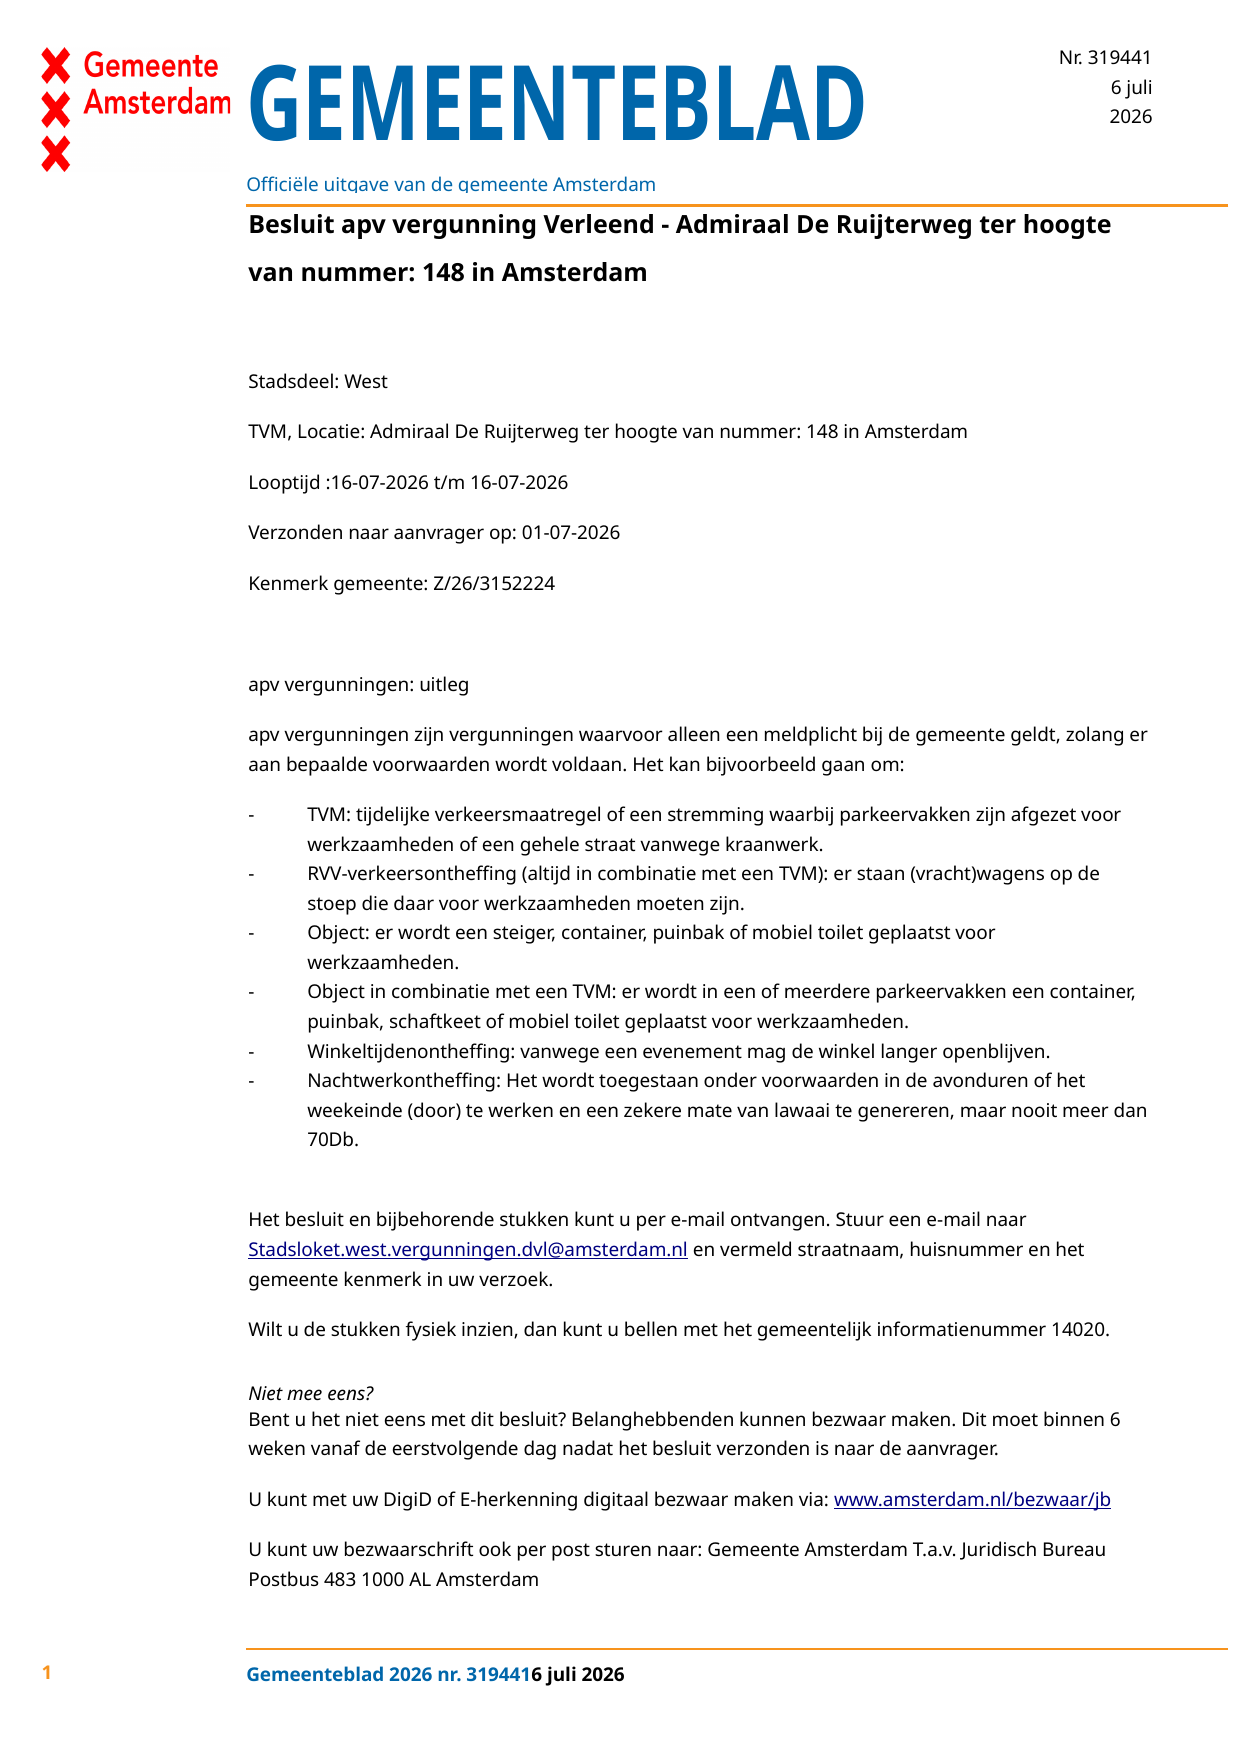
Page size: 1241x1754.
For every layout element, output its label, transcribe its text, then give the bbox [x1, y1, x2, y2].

list RVV-verkeersontheffing (altijd in combinatie met een TVM): er staan (vracht)wagens op de stoep die daar voor werkzaamheden moeten zijn. [248, 860, 1152, 916]
text U kunt uw bezwaarschrift ook per post sturen naar: Gemeente Amsterdam T.a.v. Juridisch Bureau Postbus 483 1000 AL Amsterdam [248, 1536, 1152, 1592]
list Object: er wordt een steiger, container, puinbak of mobiel toilet geplaatst voor werkzaamheden. [248, 919, 1152, 975]
list Object in combinatie met een TVM: er wordt in een of meerdere parkeervakken een container, puinbak, schaftkeet of mobiel toilet geplaatst voor werkzaamheden. [248, 979, 1152, 1034]
text Stadsdeel: West [248, 368, 1152, 394]
text Niet mee eens? [248, 1380, 1152, 1406]
text Looptijd :16-07-2026 t/m 16-07-2026 [248, 469, 1152, 495]
list Winkeltijdenontheffing: vanwege een evenement mag de winkel langer openblijven. [248, 1038, 1152, 1064]
list Nachtwerkontheffing: Het wordt toegestaan onder voorwaarden in de avonduren of het weekeinde (door) te werken en een zekere mate van lawaai te genereren, maar nooit meer dan 70Db. [248, 1067, 1152, 1152]
text apv vergunningen zijn vergunningen waarvoor alleen een meldplicht bij de gemeente geldt, zolang er aan bepaalde voorwaarden wordt voldaan. Het kan bijvoorbeeld gaan om: [248, 721, 1152, 777]
list TVM: tijdelijke verkeersmaatregel of een stremming waarbij parkeervakken zijn afgezet voor werkzaamheden of een gehele straat vanwege kraanwerk. [248, 801, 1152, 857]
text Kenmerk gemeente: Z/26/3152224 [248, 570, 1152, 596]
text TVM, Locatie: Admiraal De Ruijterweg ter hoogte van nummer: 148 in Amsterdam [248, 419, 1152, 444]
text Bent u het niet eens met dit besluit? Belanghebbenden kunnen bezwaar maken. Dit moet binnen 6 weken vanaf de eerstvolgende dag nadat het besluit verzonden is naar de aanvrager. [248, 1406, 1152, 1461]
text Wilt u de stukken fysiek inzien, dan kunt u bellen met het gemeentelijk informatienummer 14020. [248, 1316, 1152, 1342]
text apv vergunningen: uitleg [248, 671, 1152, 697]
text U kunt met uw DigiD of E-herkenning digitaal bezwaar maken via: www.amsterdam.nl/bezwaar/jb [248, 1486, 1152, 1512]
text Besluit apv vergunning Verleend - Admiraal De Ruijterweg ter hoogte van nummer: 148 in Amsterdam [248, 207, 1152, 288]
text Verzonden naar aanvrager op: 01-07-2026 [248, 519, 1152, 545]
text Het besluit en bijbehorende stukken kunt u per e-mail ontvangen. Stuur een e-mail naar Stadsloket.west.vergunningen.dvl@amsterdam.nl en vermeld straatnaam, huisnummer en het gemeente kenmerk in uw verzoek. [248, 1207, 1152, 1292]
picture [41, 47, 231, 172]
